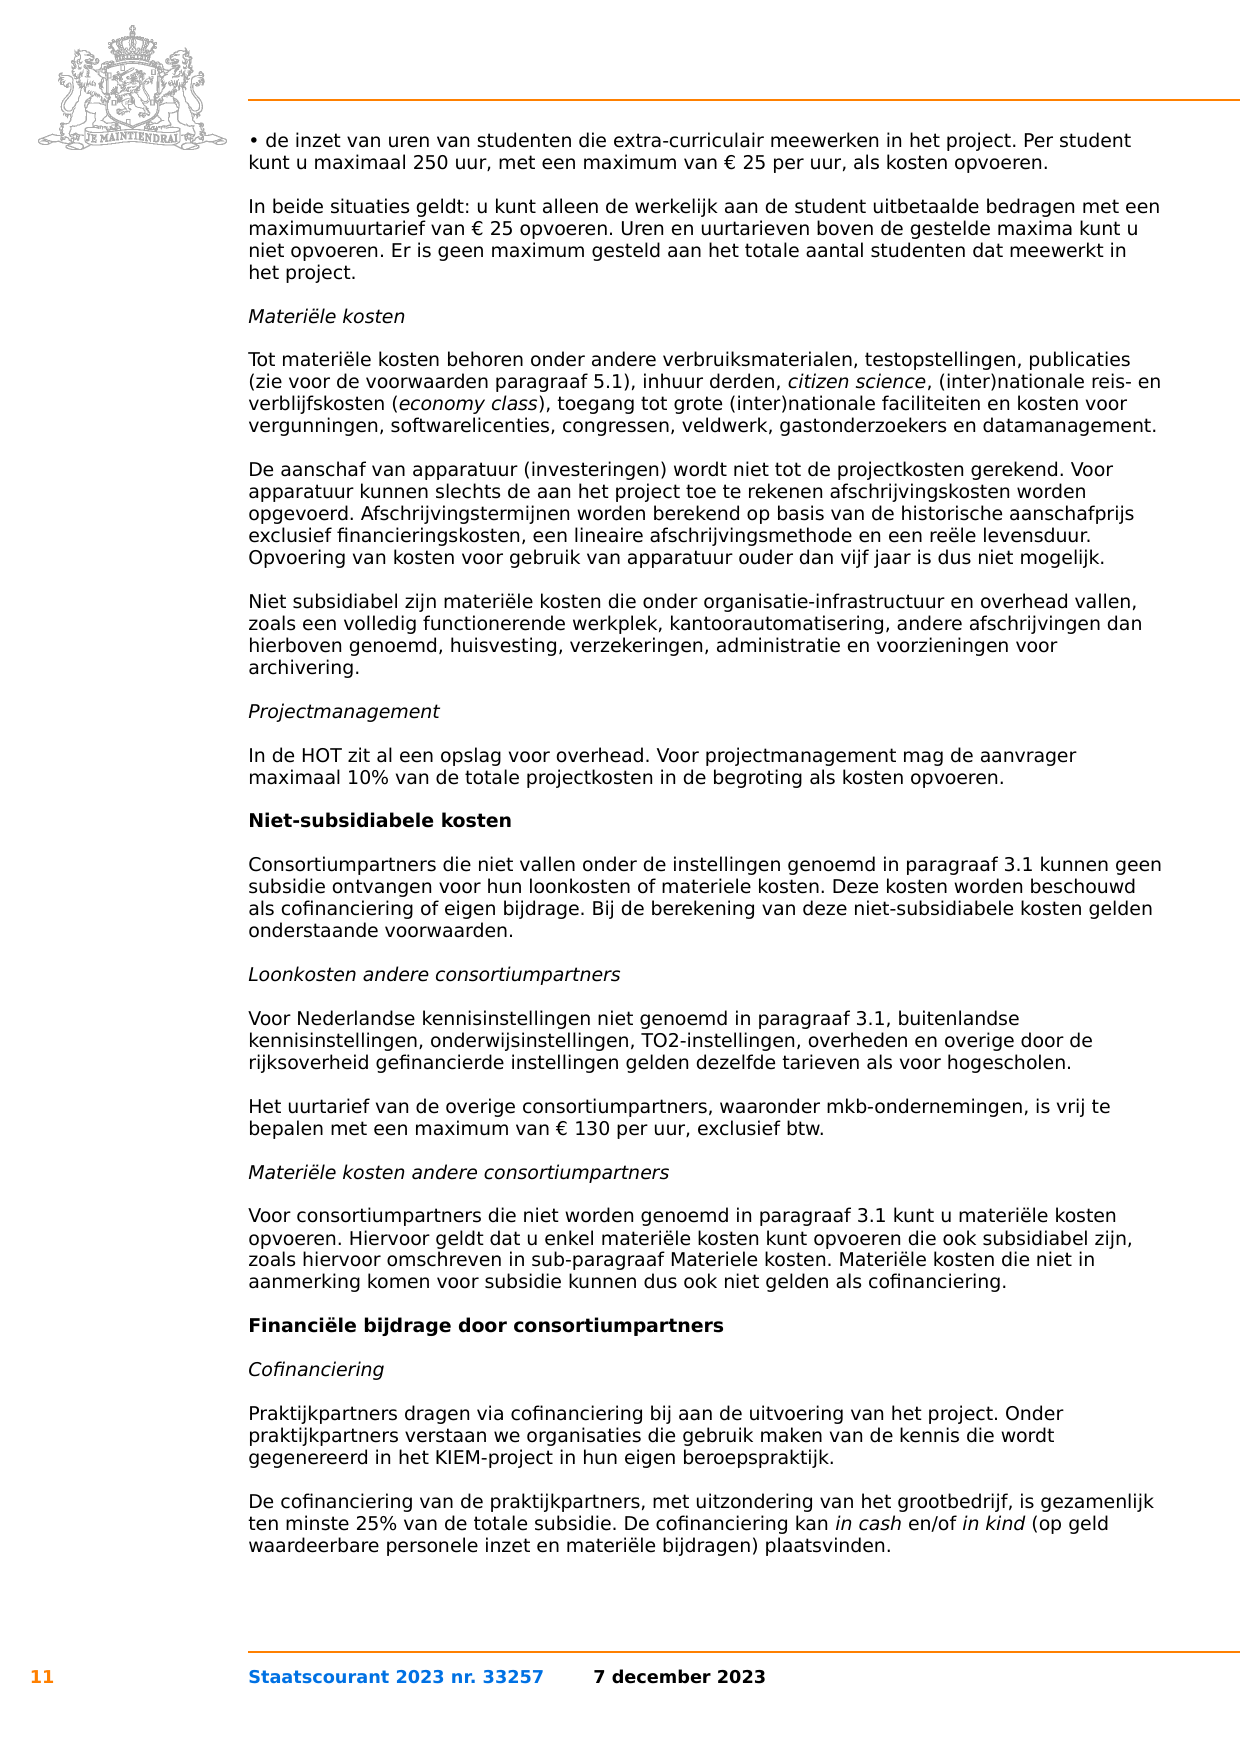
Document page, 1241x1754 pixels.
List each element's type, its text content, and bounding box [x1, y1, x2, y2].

text Voor Nederlandse kennisinstellingen niet genoemd in paragraaf 3.1, buitenlandse kennisinstellingen, onderwijsinstellingen, TO2-instellingen, overheden en overige door de rijksoverheid gefinancierde instellingen gelden dezelfde tarieven als voor hogescholen. [248, 1008, 1163, 1074]
text De cofinanciering van de praktijkpartners, met uitzondering van het grootbedrijf, is gezamenlijk ten minste 25% van de totale subsidie. De cofinanciering kan in cash en/of in kind (op geld waardeerbare personele inzet en materiële bijdragen) plaatsvinden. [248, 1491, 1163, 1557]
text Opvoering van kosten voor gebruik van apparatuur ouder dan vijf jaar is dus niet mogelijk. [248, 547, 1163, 569]
subtitle Materiële kosten andere consortiumpartners [248, 1162, 1163, 1183]
text Voor consortiumpartners die niet worden genoemd in paragraaf 3.1 kunt u materiële kosten opvoeren. Hiervoor geldt dat u enkel materiële kosten kunt opvoeren die ook subsidiabel zijn, zoals hiervoor omschreven in sub-paragraaf Materiele kosten. Materiële kosten die niet in aanmerking komen voor subsidie kunnen dus ook niet gelden als cofinanciering. [248, 1205, 1163, 1293]
text De aanschaf van apparatuur (investeringen) wordt niet tot de projectkosten gerekend. Voor apparatuur kunnen slechts de aan het project toe te rekenen afschrijvingskosten worden opgevoerd. Afschrijvingstermijnen worden berekend op basis van de historische aanschafprijs exclusief financieringskosten, een lineaire afschrijvingsmethode en een reële levensduur. [248, 459, 1163, 547]
text Niet subsidiabel zijn materiële kosten die onder organisatie-infrastructuur en overhead vallen, zoals een volledig functionerende werkplek, kantoorautomatisering, andere afschrijvingen dan hierboven genoemd, huisvesting, verzekeringen, administratie en voorzieningen voor archivering. [248, 591, 1163, 679]
text In beide situaties geldt: u kunt alleen de werkelijk aan de student uitbetaalde bedragen met een maximumuurtarief van € 25 opvoeren. Uren en uurtarieven boven de gestelde maxima kunt u niet opvoeren. Er is geen maximum gesteld aan het totale aantal studenten dat meewerkt in het project. [248, 196, 1163, 284]
subtitle Niet-subsidiabele kosten [248, 810, 1163, 832]
text Praktijkpartners dragen via cofinanciering bij aan de uitvoering van het project. Onder praktijkpartners verstaan we organisaties die gebruik maken van de kennis die wordt gegenereerd in het KIEM-project in hun eigen beroepspraktijk. [248, 1403, 1163, 1469]
subtitle Cofinanciering [248, 1359, 1163, 1381]
text Het uurtarief van de overige consortiumpartners, waaronder mkb-ondernemingen, is vrij te bepalen met een maximum van € 130 per uur, exclusief btw. [248, 1096, 1163, 1140]
picture [38, 25, 227, 150]
subtitle Loonkosten andere consortiumpartners [248, 964, 1163, 986]
subtitle Financiële bijdrage door consortiumpartners [248, 1315, 1163, 1337]
text kunt u maximaal 250 uur, met een maximum van € 25 per uur, als kosten opvoeren. [248, 152, 1163, 174]
subtitle Projectmanagement [248, 701, 1163, 723]
text Consortiumpartners die niet vallen onder de instellingen genoemd in paragraaf 3.1 kunnen geen subsidie ontvangen voor hun loonkosten of materiele kosten. Deze kosten worden beschouwd als cofinanciering of eigen bijdrage. Bij de berekening van deze niet-subsidiabele kosten gelden onderstaande voorwaarden. [248, 854, 1163, 942]
subtitle Materiële kosten [248, 306, 1163, 327]
text In de HOT zit al een opslag voor overhead. Voor projectmanagement mag de aanvrager maximaal 10% van de totale projectkosten in de begroting als kosten opvoeren. [248, 744, 1163, 788]
text • de inzet van uren van studenten die extra-curriculair meewerken in het project. Per student [248, 130, 1163, 152]
text Tot materiële kosten behoren onder andere verbruiksmaterialen, testopstellingen, publicaties (zie voor de voorwaarden paragraaf 5.1), inhuur derden, citizen science, (inter)nationale reis- en verblijfskosten (economy class), toegang tot grote (inter)nationale faciliteiten en kosten voor vergunningen, softwarelicenties, congressen, veldwerk, gastonderzoekers en datamanagement. [248, 349, 1163, 437]
